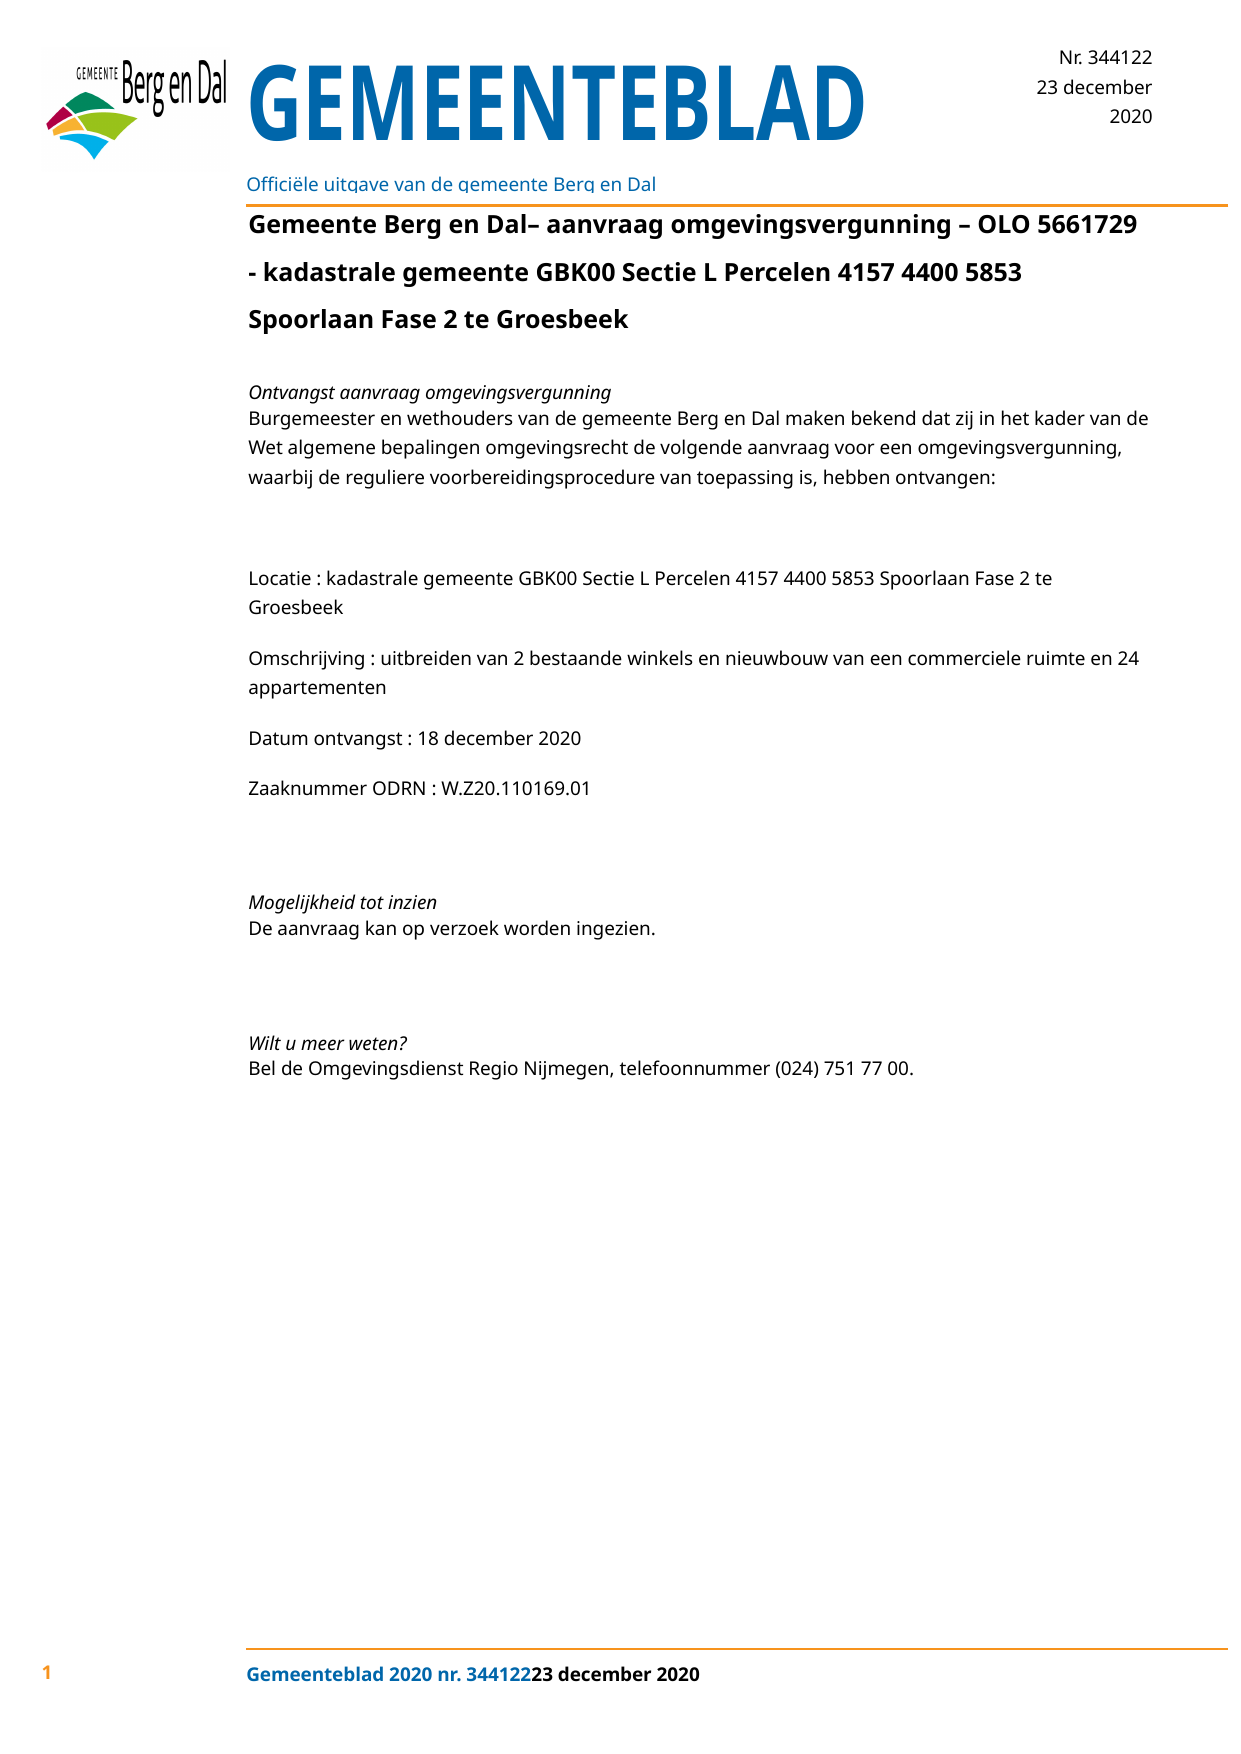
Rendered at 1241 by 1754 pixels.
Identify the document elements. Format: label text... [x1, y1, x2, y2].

picture [41, 47, 231, 172]
text De aanvraag kan op verzoek worden ingezien. [248, 915, 1152, 941]
text Gemeente Berg en Dal– aanvraag omgevingsvergunning – OLO 5661729 - kadastrale gemeente GBK00 Sectie L Percelen 4157 4400 5853 Spoorlaan Fase 2 te Groesbeek [248, 207, 1152, 336]
text Burgemeester en wethouders van de gemeente Berg en Dal maken bekend dat zij in het kader van de Wet algemene bepalingen omgevingsrecht de volgende aanvraag voor een omgevingsvergunning, waarbij de reguliere voorbereidingsprocedure van toepassing is, hebben ontvangen: [248, 405, 1152, 490]
text Mogelijkheid tot inzien [248, 889, 1152, 915]
text Locatie : kadastrale gemeente GBK00 Sectie L Percelen 4157 4400 5853 Spoorlaan Fase 2 te Groesbeek [248, 565, 1152, 620]
text Datum ontvangst : 18 december 2020 [248, 725, 1152, 751]
text Bel de Omgevingsdienst Regio Nijmegen, telefoonnummer (024) 751 77 00. [248, 1055, 1152, 1081]
text Zaaknummer ODRN : W.Z20.110169.01 [248, 775, 1152, 801]
text Ontvangst aanvraag omgevingsvergunning [248, 379, 1152, 405]
text Wilt u meer weten? [248, 1030, 1152, 1055]
text Omschrijving : uitbreiden van 2 bestaande winkels en nieuwbouw van een commerciele ruimte en 24 appartementen [248, 645, 1152, 700]
